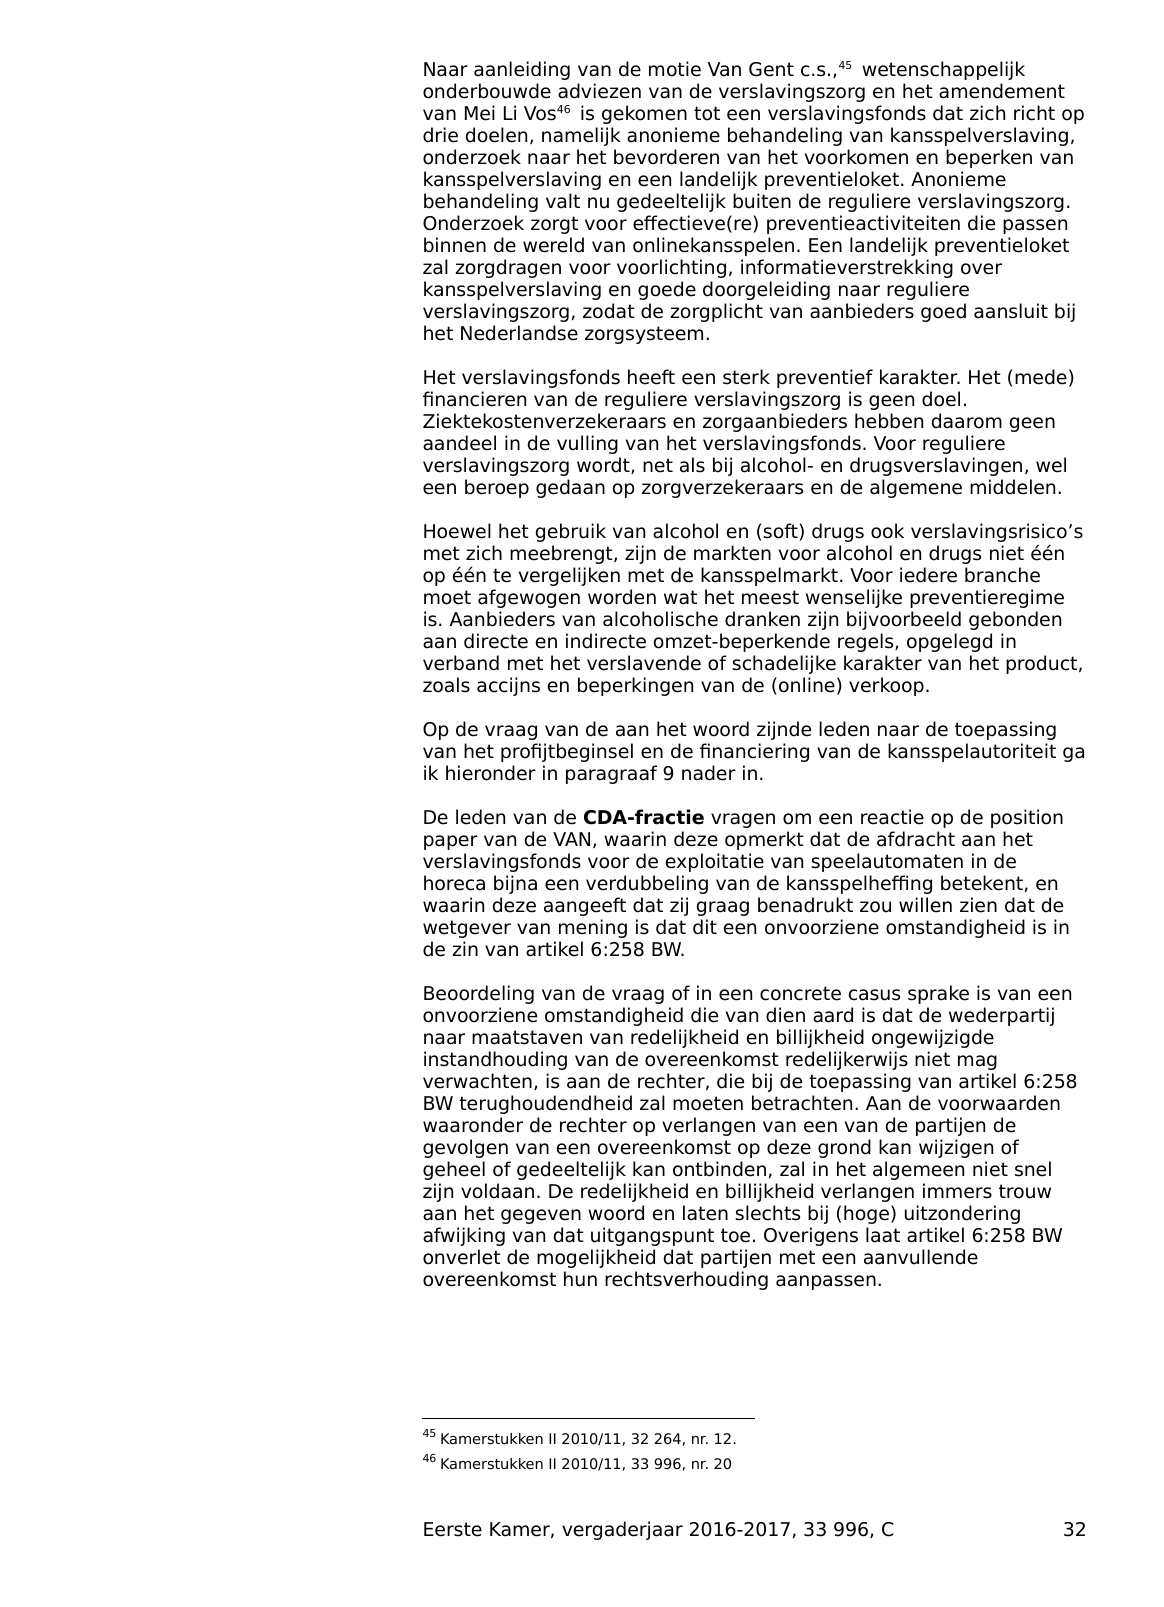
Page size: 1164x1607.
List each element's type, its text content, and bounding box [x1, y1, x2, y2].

text Het verslavingsfonds heeft een sterk preventief karakter. Het (mede) financieren van de reguliere verslavingszorg is geen doel. Ziektekostenverzekeraars en zorgaanbieders hebben daarom geen aandeel in de vulling van het verslavingsfonds. Voor reguliere verslavingszorg wordt, net als bij alcohol- en drugsverslavingen, wel een beroep gedaan op zorgverzekeraars en de algemene middelen. [422, 367, 1087, 499]
text Kamerstukken II 2010/11, 33 996, nr. 20 [422, 1452, 1087, 1474]
text De leden van de CDA-fractie vragen om een reactie op de position paper van de VAN, waarin deze opmerkt dat de afdracht aan het verslavingsfonds voor de exploitatie van speelautomaten in de horeca bijna een verdubbeling van de kansspelheffing betekent, en waarin deze aangeeft dat zij graag benadrukt zou willen zien dat de wetgever van mening is dat dit een onvoorziene omstandigheid is in de zin van artikel 6:258 BW. [422, 807, 1087, 961]
text Beoordeling van de vraag of in een concrete casus sprake is van een onvoorziene omstandigheid die van dien aard is dat de wederpartij naar maatstaven van redelijkheid en billijkheid ongewijzigde instandhouding van de overeenkomst redelijkerwijs niet mag verwachten, is aan de rechter, die bij de toepassing van artikel 6:258 BW terughoudendheid zal moeten betrachten. Aan de voorwaarden waaronder de rechter op verlangen van een van de partijen de gevolgen van een overeenkomst op deze grond kan wijzigen of geheel of gedeeltelijk kan ontbinden, zal in het algemeen niet snel zijn voldaan. De redelijkheid en billijkheid verlangen immers trouw aan het gegeven woord en laten slechts bij (hoge) uitzondering afwijking van dat uitgangspunt toe. Overigens laat artikel 6:258 BW onverlet de mogelijkheid dat partijen met een aanvullende overeenkomst hun rechtsverhouding aanpassen. [422, 983, 1087, 1291]
text Hoewel het gebruik van alcohol en (soft) drugs ook verslavingsrisico’s met zich meebrengt, zijn de markten voor alcohol en drugs niet één op één te vergelijken met de kansspelmarkt. Voor iedere branche moet afgewogen worden wat het meest wenselijke preventieregime is. Aanbieders van alcoholische dranken zijn bijvoorbeeld gebonden aan directe en indirecte omzet-beperkende regels, opgelegd in verband met het verslavende of schadelijke karakter van het product, zoals accijns en beperkingen van de (online) verkoop. [422, 521, 1087, 697]
text Kamerstukken II 2010/11, 32 264, nr. 12. [422, 1427, 1087, 1449]
text Op de vraag van de aan het woord zijnde leden naar de toepassing van het profijtbeginsel en de financiering van de kansspelautoriteit ga ik hieronder in paragraaf 9 nader in. [422, 719, 1087, 785]
text Naar aanleiding van de motie Van Gent c.s., wetenschappelijk onderbouwde adviezen van de verslavingszorg en het amendement van Mei Li Vos is gekomen tot een verslavingsfonds dat zich richt op drie doelen, namelijk anonieme behandeling van kansspelverslaving, onderzoek naar het bevorderen van het voorkomen en beperken van kansspelverslaving en een landelijk preventieloket. Anonieme behandeling valt nu gedeeltelijk buiten de reguliere verslavingszorg. Onderzoek zorgt voor effectieve(re) preventieactiviteiten die passen binnen de wereld van onlinekansspelen. Een landelijk preventieloket zal zorgdragen voor voorlichting, informatieverstrekking over kansspelverslaving en goede doorgeleiding naar reguliere verslavingszorg, zodat de zorgplicht van aanbieders goed aansluit bij het Nederlandse zorgsysteem. [422, 59, 1087, 345]
